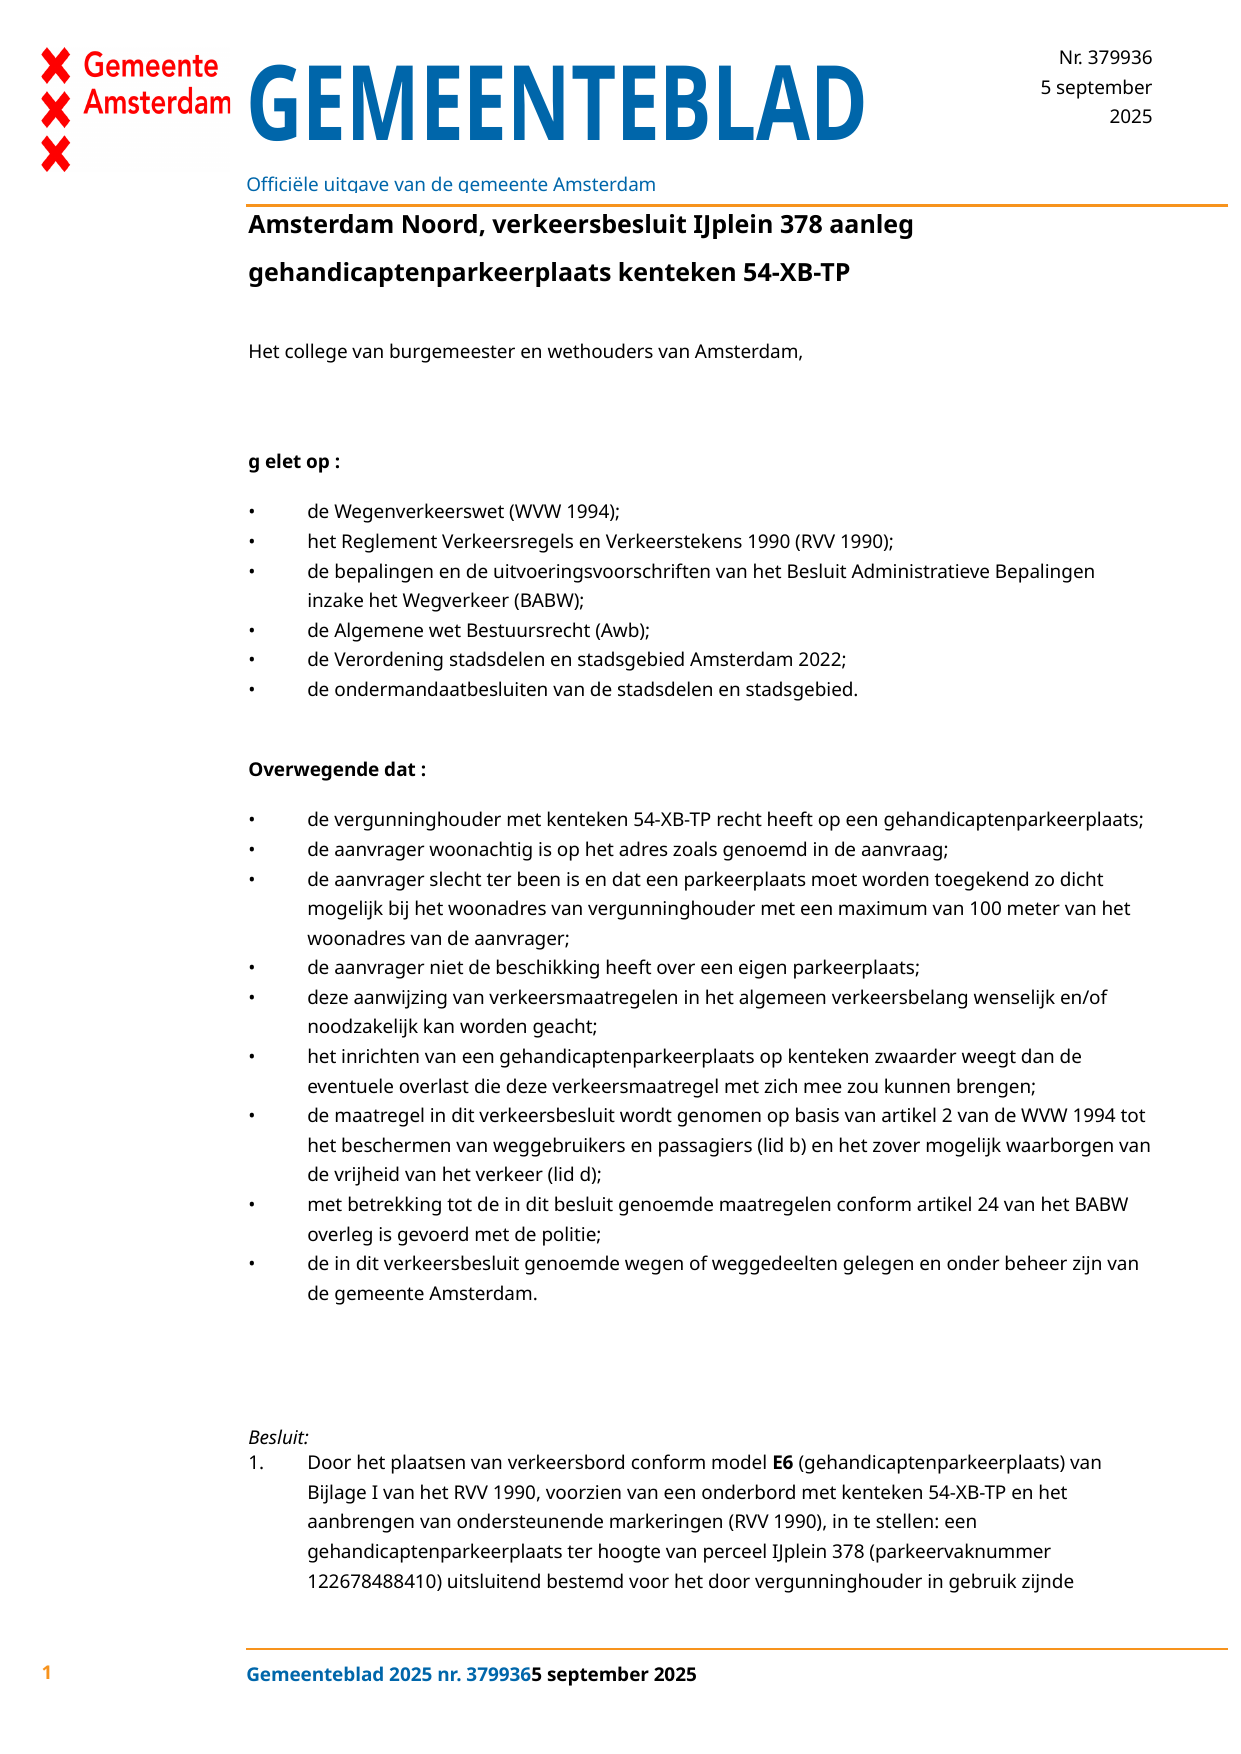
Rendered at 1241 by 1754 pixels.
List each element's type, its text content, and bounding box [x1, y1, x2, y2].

list de maatregel in dit verkeersbesluit wordt genomen op basis van artikel 2 van de WVW 1994 tot het beschermen van weggebruikers en passagiers (lid b) en het zover mogelijk waarborgen van de vrijheid van het verkeer (lid d); [248, 1102, 1152, 1187]
list de bepalingen en de uitvoeringsvoorschriften van het Besluit Administratieve Bepalingen inzake het Wegverkeer (BABW); [248, 558, 1152, 613]
list het Reglement Verkeersregels en Verkeerstekens 1990 (RVV 1990); [248, 528, 1152, 554]
list de in dit verkeersbesluit genoemde wegen of weggedeelten gelegen en onder beheer zijn van de gemeente Amsterdam. [248, 1250, 1152, 1306]
list de ondermandaatbesluiten van de stadsdelen en stadsgebied. [248, 676, 1152, 702]
list de Verordening stadsdelen en stadsgebied Amsterdam 2022; [248, 647, 1152, 672]
text Overwegende dat : [248, 756, 1152, 782]
list de aanvrager woonachtig is op het adres zoals genoemd in de aanvraag; [248, 836, 1152, 862]
list de aanvrager niet de beschikking heeft over een eigen parkeerplaats; [248, 954, 1152, 980]
list met betrekking tot de in dit besluit genoemde maatregelen conform artikel 24 van het BABW overleg is gevoerd met de politie; [248, 1191, 1152, 1246]
list de Wegenverkeerswet (WVW 1994); [248, 499, 1152, 524]
list de aanvrager slecht ter been is en dat een parkeerplaats moet worden toegekend zo dicht mogelijk bij het woonadres van vergunninghouder met een maximum van 100 meter van het woonadres van de aanvrager; [248, 866, 1152, 951]
list de vergunninghouder met kenteken 54-XB-TP recht heeft op een gehandicaptenparkeerplaats; [248, 807, 1152, 832]
text Het college van burgemeester en wethouders van Amsterdam, [248, 339, 1152, 364]
list het inrichten van een gehandicaptenparkeerplaats op kenteken zwaarder weegt dan de eventuele overlast die deze verkeersmaatregel met zich mee zou kunnen brengen; [248, 1043, 1152, 1098]
text g elet op : [248, 448, 1152, 474]
text Besluit: [248, 1424, 1152, 1449]
picture [41, 47, 231, 172]
list de Algemene wet Bestuursrecht (Awb); [248, 617, 1152, 643]
list Door het plaatsen van verkeersbord conform model E6 (gehandicaptenparkeerplaats) van Bijlage I van het RVV 1990, voorzien van een onderbord met kenteken 54-XB-TP en het aanbrengen van ondersteunende markeringen (RVV 1990), in te stellen: een gehandicaptenparkeerplaats ter hoogte van perceel IJplein 378 (parkeervaknummer 122678488410) uitsluitend bestemd voor het door vergunninghouder in gebruik zijnde [248, 1449, 1152, 1594]
list deze aanwijzing van verkeersmaatregelen in het algemeen verkeersbelang wenselijk en/of noodzakelijk kan worden geacht; [248, 984, 1152, 1039]
text Amsterdam Noord, verkeersbesluit IJplein 378 aanleg gehandicaptenparkeerplaats kenteken 54-XB-TP [248, 207, 1152, 288]
